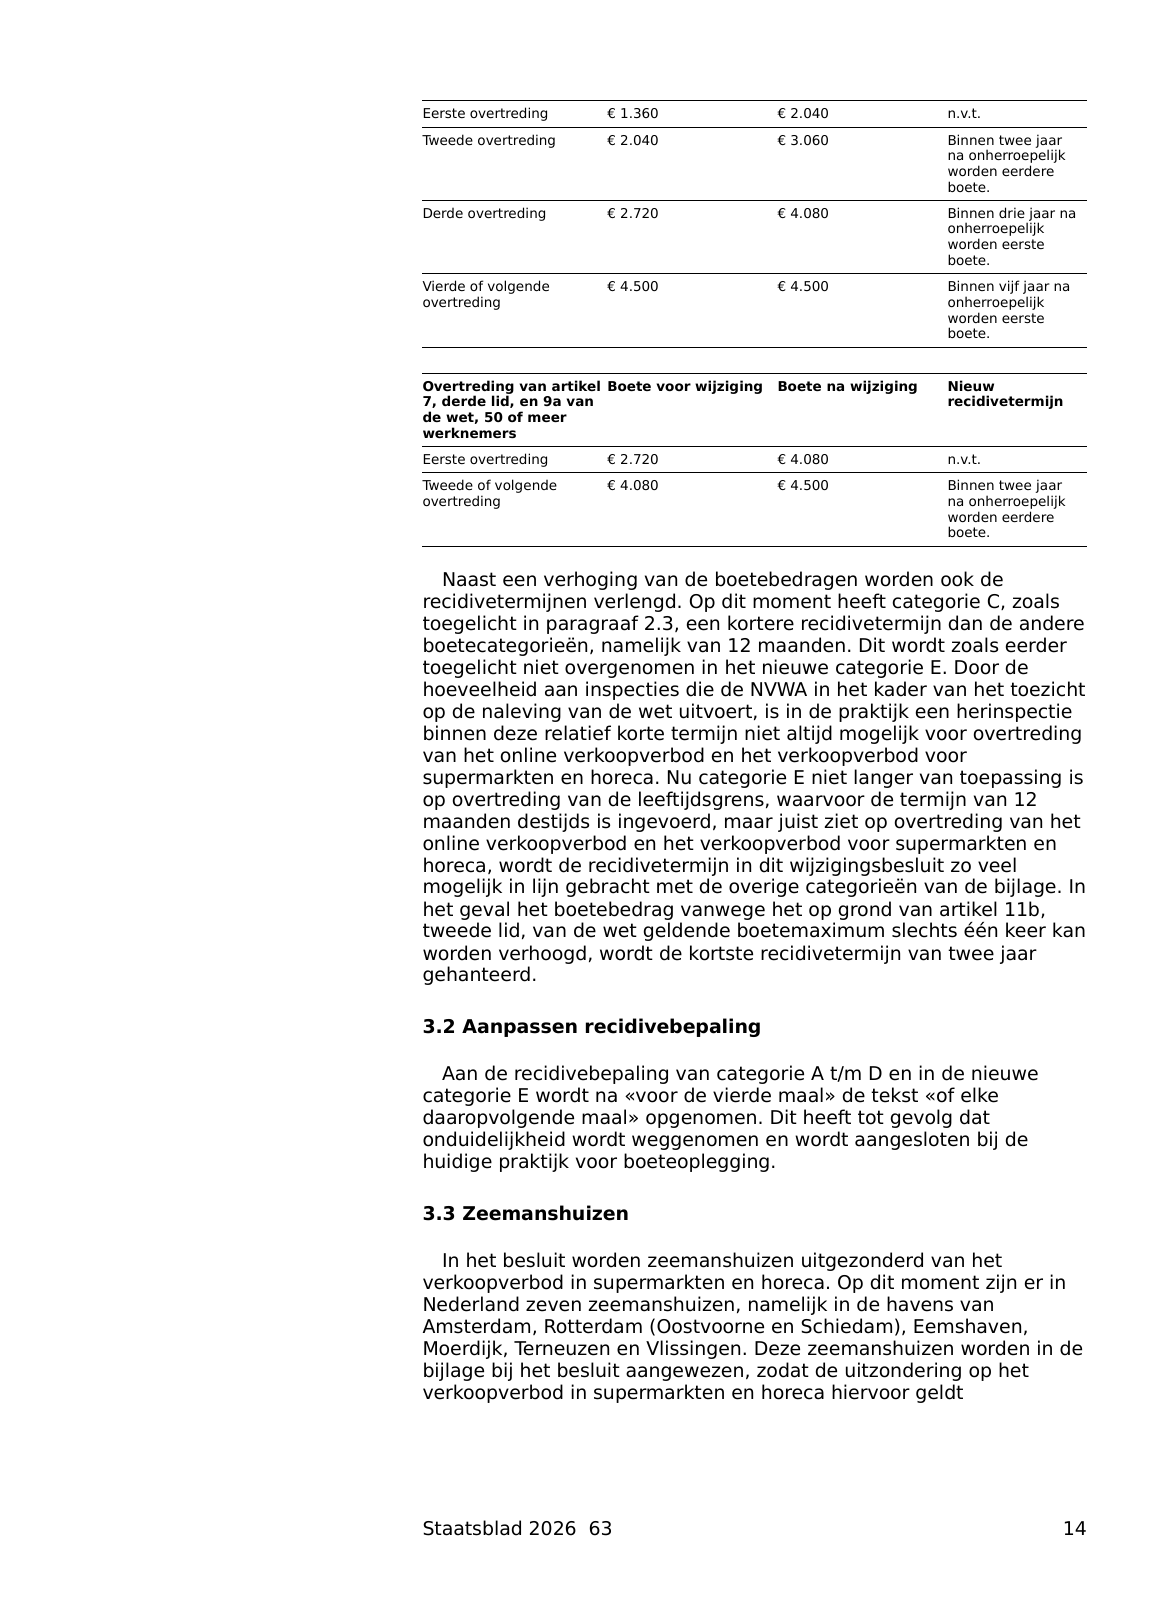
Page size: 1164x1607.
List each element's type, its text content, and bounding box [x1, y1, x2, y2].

table_cell € 4.500 [601, 274, 771, 347]
table_cell € 4.500 [771, 473, 941, 546]
subtitle 3.2 Aanpassen recidivebepaling [422, 1016, 1087, 1038]
table_cell € 1.360 [601, 101, 771, 127]
text Naast een verhoging van de boetebedragen worden ook de recidivetermijnen verlengd. Op dit moment heeft categorie C, zoals toegelicht in paragraaf 2.3, een kortere recidivetermijn dan de andere boetecategorieën, namelijk van 12 maanden. Dit wordt zoals eerder toegelicht niet overgenomen in het nieuwe categorie E. Door de hoeveelheid aan inspecties die de NVWA in het kader van het toezicht op de naleving van de wet uitvoert, is in de praktijk een herinspectie binnen deze relatief korte termijn niet altijd mogelijk voor overtreding van het online verkoopverbod en het verkoopverbod voor supermarkten en horeca. Nu categorie E niet langer van toepassing is op overtreding van de leeftijdsgrens, waarvoor de termijn van 12 maanden destijds is ingevoerd, maar juist ziet op overtreding van het online verkoopverbod en het verkoopverbod voor supermarkten en horeca, wordt de recidivetermijn in dit wijzigingsbesluit zo veel mogelijk in lijn gebracht met de overige categorieën van de bijlage. In het geval het boetebedrag vanwege het op grond van artikel 11b, tweede lid, van de wet geldende boetemaximum slechts één keer kan worden verhoogd, wordt de kortste recidivetermijn van twee jaar gehanteerd. [422, 569, 1087, 986]
table_cell [601, 348, 771, 373]
table_cell € 2.040 [771, 101, 941, 127]
table_cell Vierde of volgende overtreding [422, 274, 601, 347]
text Aan de recidivebepaling van categorie A t/m D en in de nieuwe categorie E wordt na «voor de vierde maal» de tekst «of elke daaropvolgende maal» opgenomen. Dit heeft tot gevolg dat onduidelijkheid wordt weggenomen en wordt aangesloten bij de huidige praktijk voor boeteoplegging. [422, 1063, 1087, 1173]
table_cell € 4.080 [771, 201, 941, 273]
text In het besluit worden zeemanshuizen uitgezonderd van het verkoopverbod in supermarkten en horeca. Op dit moment zijn er in Nederland zeven zeemanshuizen, namelijk in de havens van Amsterdam, Rotterdam (Oostvoorne en Schiedam), Eemshaven, Moerdijk, Terneuzen en Vlissingen. Deze zeemanshuizen worden in de bijlage bij het besluit aangewezen, zodat de uitzondering op het verkoopverbod in supermarkten en horeca hiervoor geldt [422, 1250, 1087, 1404]
table_cell € 4.080 [771, 447, 941, 472]
table_cell € 2.720 [601, 447, 771, 472]
table_cell € 3.060 [771, 128, 941, 200]
table_cell Nieuw recidivetermijn [941, 374, 1087, 446]
table_cell [941, 348, 1087, 373]
table_cell [771, 348, 941, 373]
subtitle 3.3 Zeemanshuizen [422, 1203, 1087, 1225]
table_cell Tweede overtreding [422, 128, 601, 200]
table_cell Eerste overtreding [422, 101, 601, 127]
table_cell Eerste overtreding [422, 447, 601, 472]
table_cell Binnen vijf jaar na onherroepelijk worden eerste boete. [941, 274, 1087, 347]
table_cell Boete na wijziging [771, 374, 941, 446]
table_cell Tweede of volgende overtreding [422, 473, 601, 546]
table_cell Binnen twee jaar na onherroepelijk worden eerdere boete. [941, 128, 1087, 200]
table_cell n.v.t. [941, 101, 1087, 127]
table_cell € 2.040 [601, 128, 771, 200]
table_cell Derde overtreding [422, 201, 601, 273]
table_cell n.v.t. [941, 447, 1087, 472]
table_cell € 4.500 [771, 274, 941, 347]
table_cell Binnen twee jaar na onherroepelijk worden eerdere boete. [941, 473, 1087, 546]
table_cell Binnen drie jaar na onherroepelijk worden eerste boete. [941, 201, 1087, 273]
table_cell € 4.080 [601, 473, 771, 546]
table_cell Overtreding van artikel 7, derde lid, en 9a van de wet, 50 of meer werknemers [422, 374, 601, 446]
table_cell [422, 348, 601, 373]
table_cell € 2.720 [601, 201, 771, 273]
table_cell Boete voor wijziging [601, 374, 771, 446]
